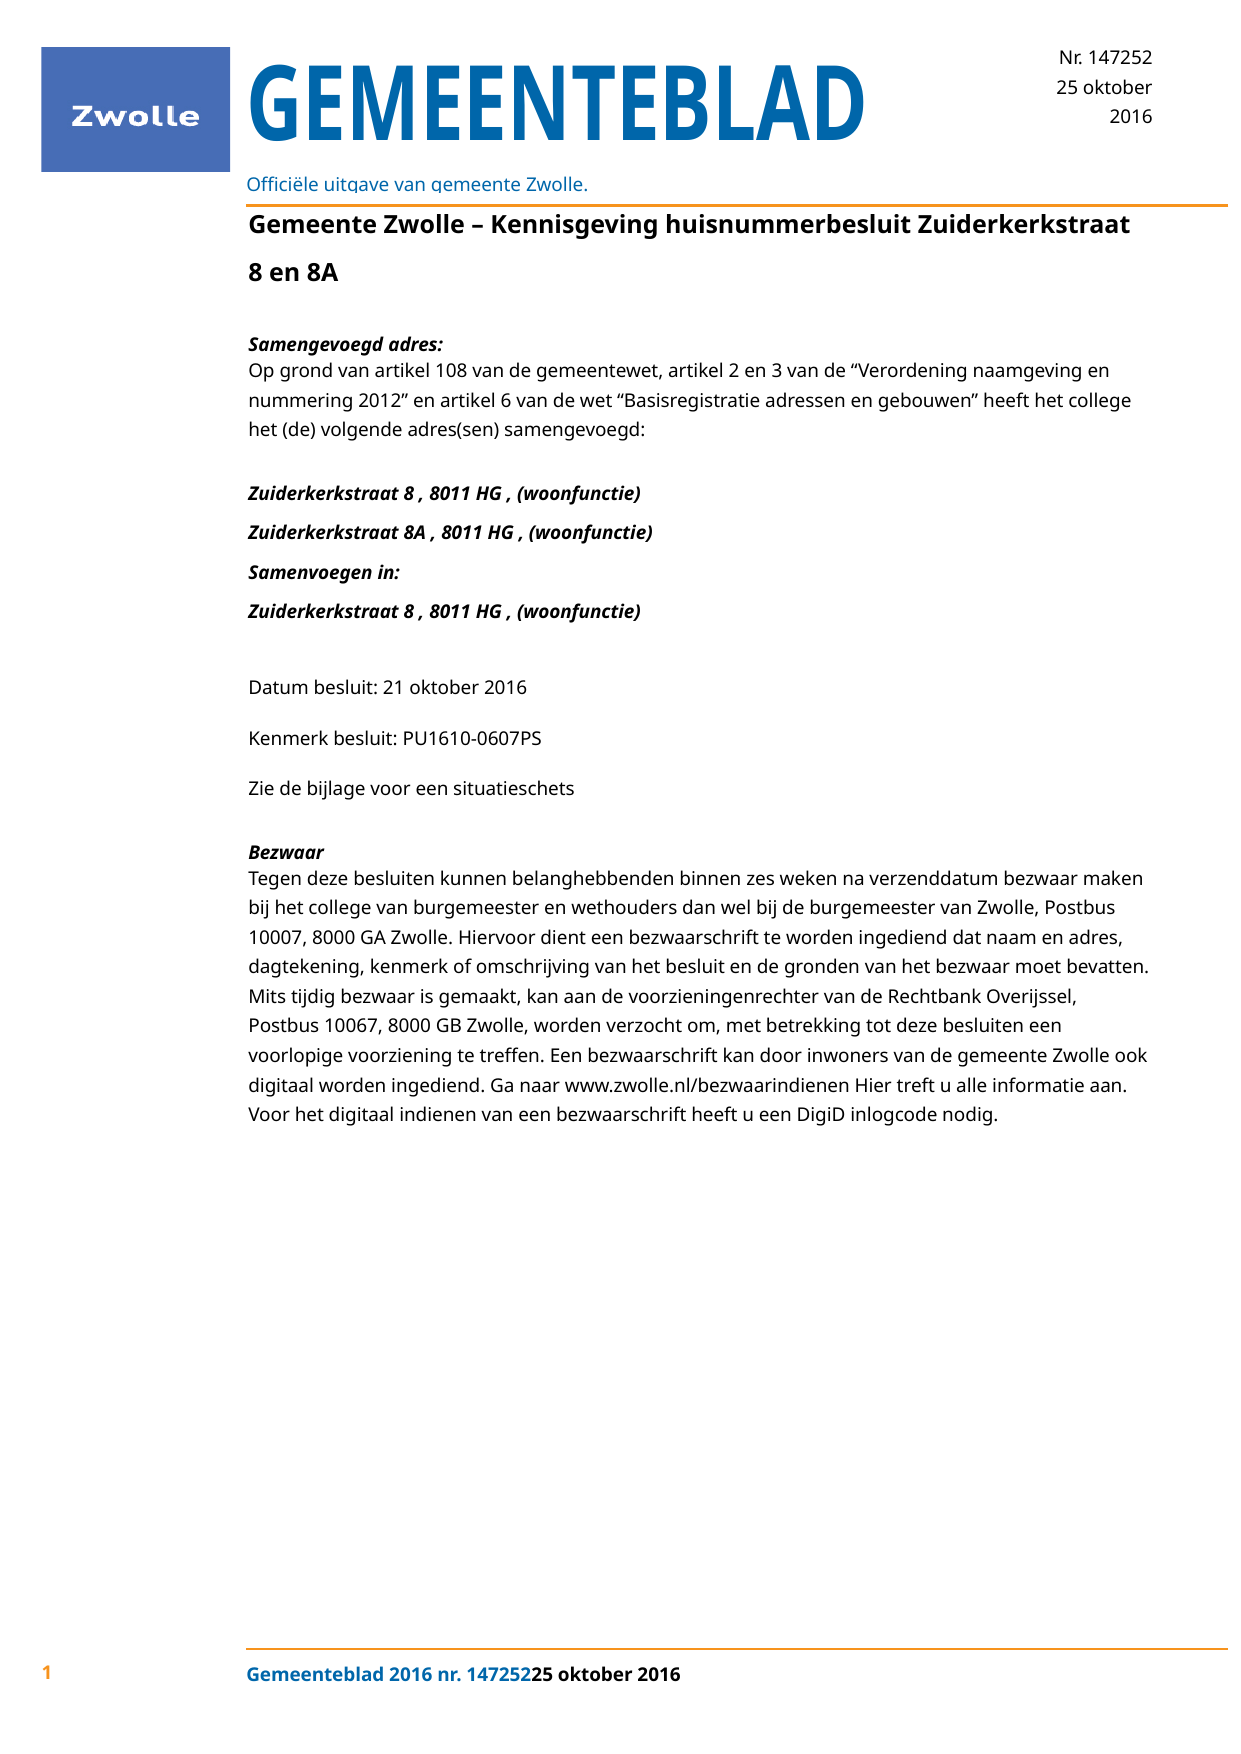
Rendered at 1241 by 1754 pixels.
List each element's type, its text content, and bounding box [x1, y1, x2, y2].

text Gemeente Zwolle – Kennisgeving huisnummerbesluit Zuiderkerkstraat 8 en 8A [248, 207, 1152, 288]
text Zuiderkerkstraat 8 , 8011 HG , (woonfunctie) [248, 480, 1152, 506]
text Zuiderkerkstraat 8A , 8011 HG , (woonfunctie) [248, 519, 1152, 545]
text Bezwaar [248, 839, 1152, 865]
text Samengevoegd adres: [248, 331, 1152, 357]
text Zuiderkerkstraat 8 , 8011 HG , (woonfunctie) [248, 598, 1152, 624]
text Kenmerk besluit: PU1610-0607PS [248, 725, 1152, 750]
text Samenvoegen in: [248, 559, 1152, 584]
text Tegen deze besluiten kunnen belanghebbenden binnen zes weken na verzenddatum bezwaar maken bij het college van burgemeester en wethouders dan wel bij de burgemeester van Zwolle, Postbus 10007, 8000 GA Zwolle. Hiervoor dient een bezwaarschrift te worden ingediend dat naam en adres, dagtekening, kenmerk of omschrijving van het besluit en de gronden van het bezwaar moet bevatten. Mits tijdig bezwaar is gemaakt, kan aan de voorzieningenrechter van de Rechtbank Overijssel, Postbus 10067, 8000 GB Zwolle, worden verzocht om, met betrekking tot deze besluiten een voorlopige voorziening te treffen. Een bezwaarschrift kan door inwoners van de gemeente Zwolle ook digitaal worden ingediend. Ga naar www.zwolle.nl/bezwaarindienen Hier treft u alle informatie aan. Voor het digitaal indienen van een bezwaarschrift heeft u een DigiD inlogcode nodig. [248, 865, 1152, 1127]
text Zie de bijlage voor een situatieschets [248, 775, 1152, 801]
text Datum besluit: 21 oktober 2016 [248, 674, 1152, 700]
picture [41, 47, 231, 172]
text Op grond van artikel 108 van de gemeentewet, artikel 2 en 3 van de “Verordening naamgeving en nummering 2012” en artikel 6 van de wet “Basisregistratie adressen en gebouwen” heeft het college het (de) volgende adres(sen) samengevoegd: [248, 357, 1152, 442]
